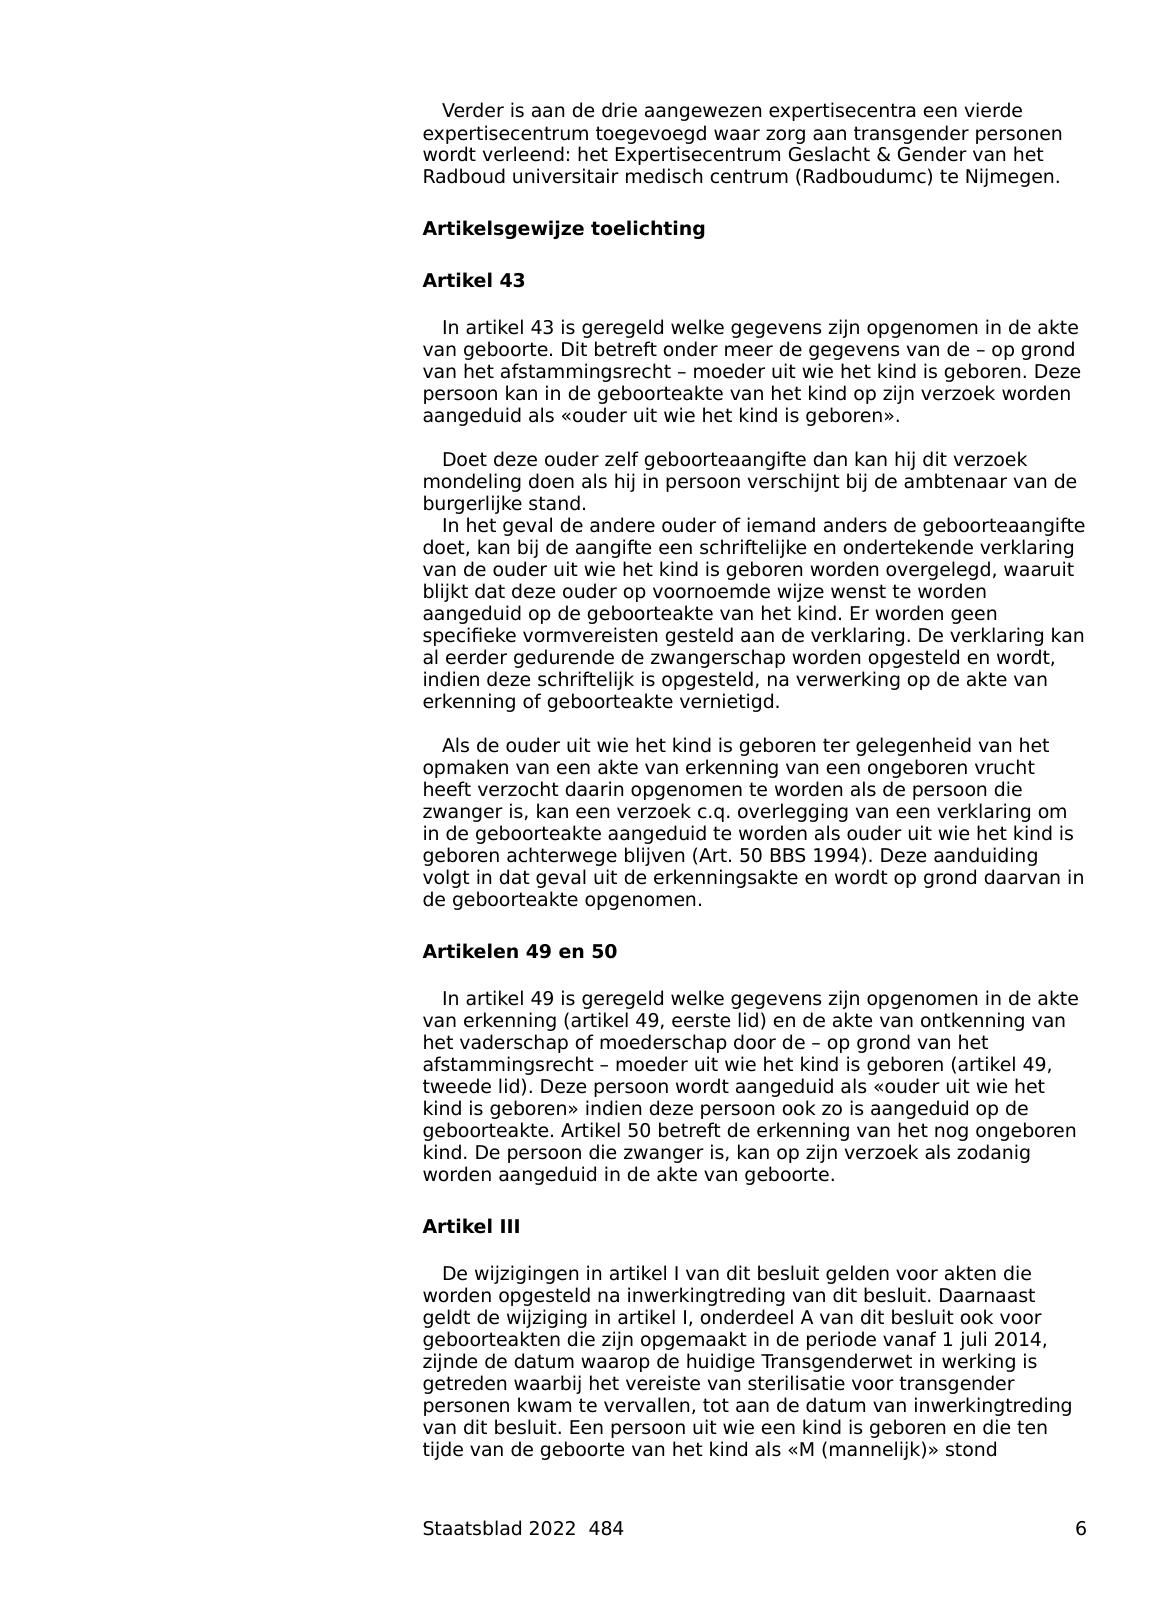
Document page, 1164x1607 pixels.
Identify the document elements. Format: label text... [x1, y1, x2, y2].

text De wijzigingen in artikel I van dit besluit gelden voor akten die worden opgesteld na inwerkingtreding van dit besluit. Daarnaast geldt de wijziging in artikel I, onderdeel A van dit besluit ook voor geboorteakten die zijn opgemaakt in de periode vanaf 1 juli 2014, zijnde de datum waarop de huidige Transgenderwet in werking is getreden waarbij het vereiste van sterilisatie voor transgender personen kwam te vervallen, tot aan de datum van inwerkingtreding van dit besluit. Een persoon uit wie een kind is geboren en die ten tijde van de geboorte van het kind als «M (mannelijk)» stond [422, 1263, 1087, 1461]
text Als de ouder uit wie het kind is geboren ter gelegenheid van het opmaken van een akte van erkenning van een ongeboren vrucht heeft verzocht daarin opgenomen te worden als de persoon die zwanger is, kan een verzoek c.q. overlegging van een verklaring om in de geboorteakte aangeduid te worden als ouder uit wie het kind is geboren achterwege blijven (Art. 50 BBS 1994). Deze aanduiding volgt in dat geval uit de erkenningsakte en wordt op grond daarvan in de geboorteakte opgenomen. [422, 735, 1087, 911]
subtitle Artikelen 49 en 50 [422, 941, 1087, 963]
text In artikel 49 is geregeld welke gegevens zijn opgenomen in de akte van erkenning (artikel 49, eerste lid) en de akte van ontkenning van het vaderschap of moederschap door de – op grond van het afstammingsrecht – moeder uit wie het kind is geboren (artikel 49, tweede lid). Deze persoon wordt aangeduid als «ouder uit wie het kind is geboren» indien deze persoon ook zo is aangeduid op de geboorteakte. Artikel 50 betreft de erkenning van het nog ongeboren kind. De persoon die zwanger is, kan op zijn verzoek als zodanig worden aangeduid in de akte van geboorte. [422, 988, 1087, 1186]
subtitle Artikelsgewijze toelichting [422, 218, 1087, 240]
text Verder is aan de drie aangewezen expertisecentra een vierde expertisecentrum toegevoegd waar zorg aan transgender personen wordt verleend: het Expertisecentrum Geslacht & Gender van het Radboud universitair medisch centrum (Radboudumc) te Nijmegen. [422, 100, 1087, 188]
subtitle Artikel 43 [422, 270, 1087, 292]
text In artikel 43 is geregeld welke gegevens zijn opgenomen in de akte van geboorte. Dit betreft onder meer de gegevens van de – op grond van het afstammingsrecht – moeder uit wie het kind is geboren. Deze persoon kan in de geboorteakte van het kind op zijn verzoek worden aangeduid als «ouder uit wie het kind is geboren». [422, 317, 1087, 427]
text Doet deze ouder zelf geboorteaangifte dan kan hij dit verzoek mondeling doen als hij in persoon verschijnt bij de ambtenaar van de burgerlijke stand. [422, 449, 1087, 515]
text In het geval de andere ouder of iemand anders de geboorteaangifte doet, kan bij de aangifte een schriftelijke en ondertekende verklaring van de ouder uit wie het kind is geboren worden overgelegd, waaruit blijkt dat deze ouder op voornoemde wijze wenst te worden aangeduid op de geboorteakte van het kind. Er worden geen specifieke vormvereisten gesteld aan de verklaring. De verklaring kan al eerder gedurende de zwangerschap worden opgesteld en wordt, indien deze schriftelijk is opgesteld, na verwerking op de akte van erkenning of geboorteakte vernietigd. [422, 515, 1087, 713]
subtitle Artikel III [422, 1216, 1087, 1238]
